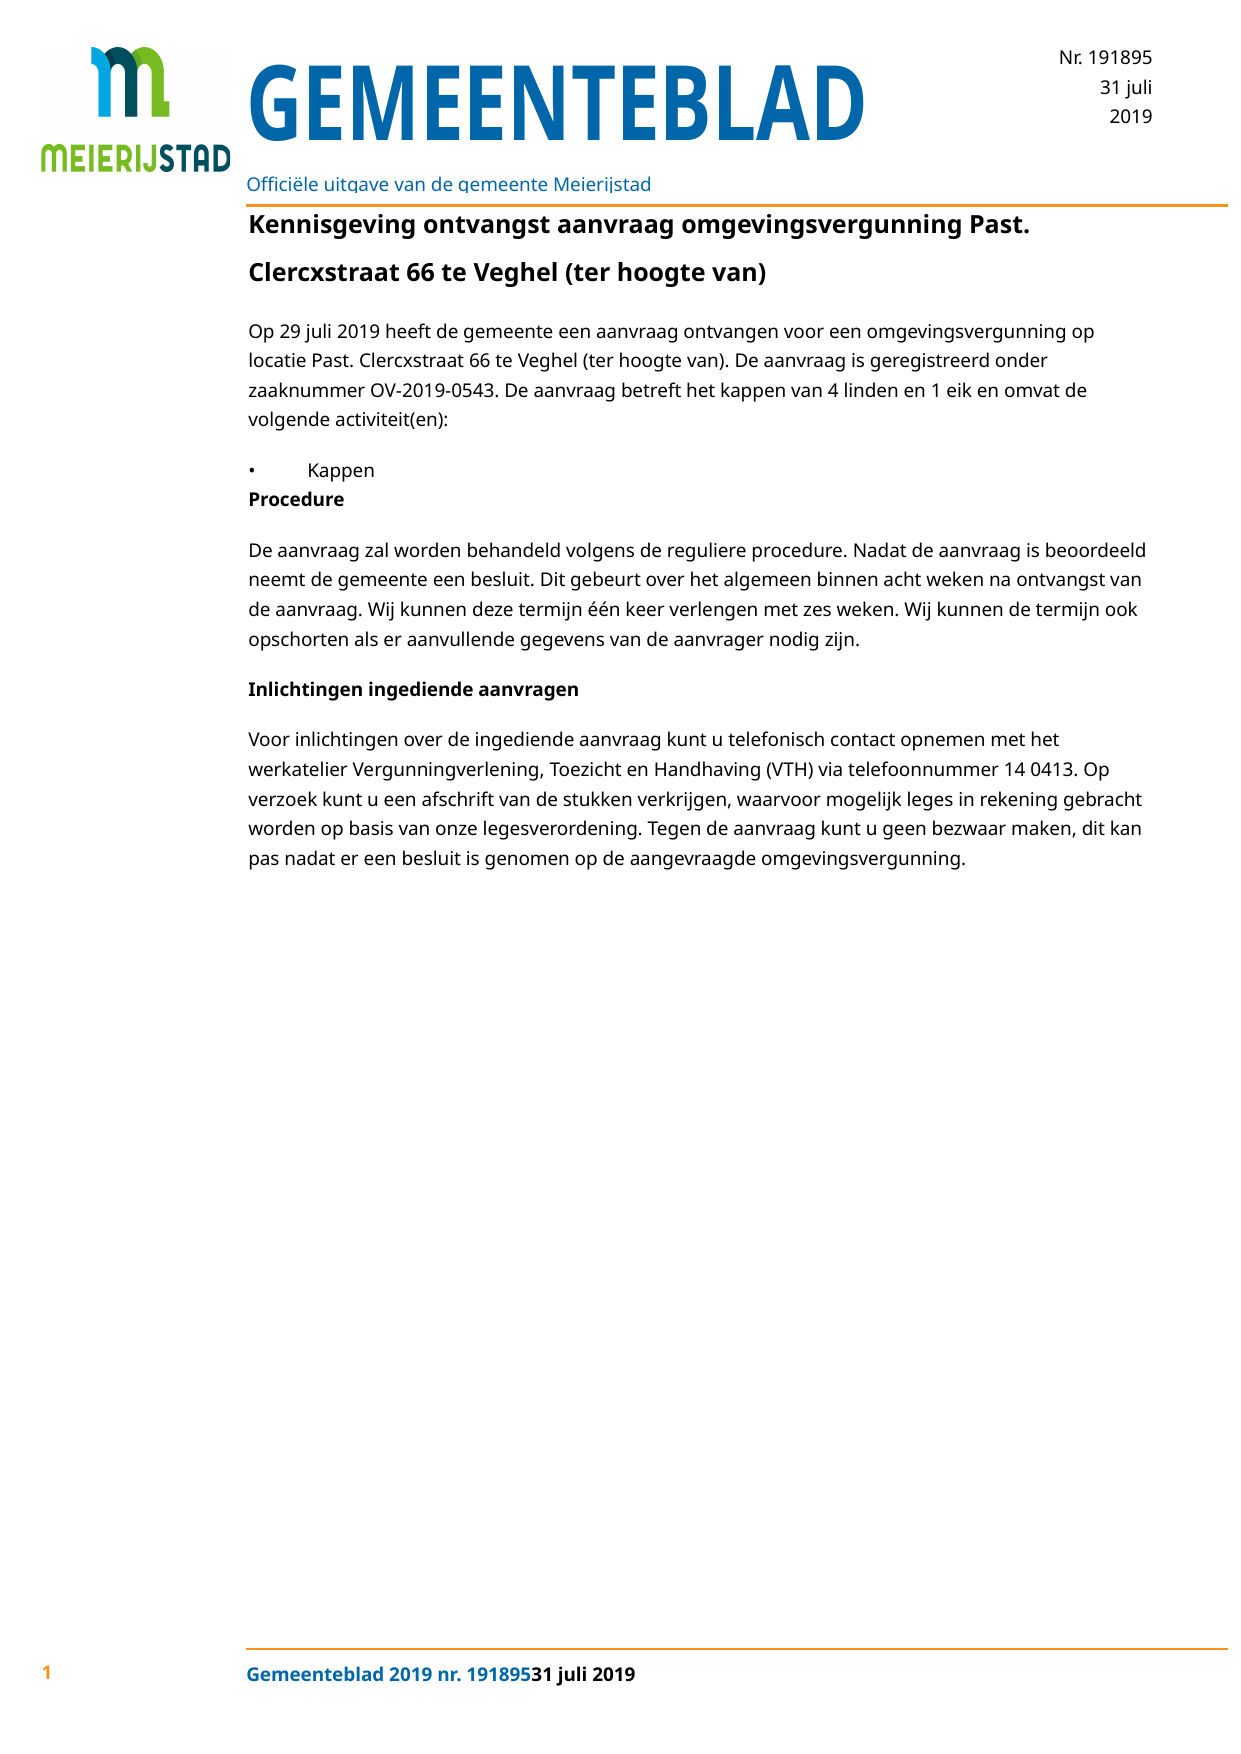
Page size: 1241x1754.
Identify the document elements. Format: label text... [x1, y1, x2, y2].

text Inlichtingen ingediende aanvragen [248, 676, 1152, 702]
text Kennisgeving ontvangst aanvraag omgevingsvergunning Past. Clercxstraat 66 te Veghel (ter hoogte van) [248, 207, 1152, 288]
list Kappen [248, 457, 1152, 483]
text Voor inlichtingen over de ingediende aanvraag kunt u telefonisch contact opnemen met het werkatelier Vergunningverlening, Toezicht en Handhaving (VTH) via telefoonnummer 14 0413. Op verzoek kunt u een afschrift van de stukken verkrijgen, waarvoor mogelijk leges in rekening gebracht worden op basis van onze legesverordening. Tegen de aanvraag kunt u geen bezwaar maken, dit kan pas nadat er een besluit is genomen op de aangevraagde omgevingsvergunning. [248, 727, 1152, 871]
text Op 29 juli 2019 heeft de gemeente een aanvraag ontvangen voor een omgevingsvergunning op locatie Past. Clercxstraat 66 te Veghel (ter hoogte van). De aanvraag is geregistreerd onder zaaknummer OV-2019-0543. De aanvraag betreft het kappen van 4 linden en 1 eik en omvat de volgende activiteit(en): [248, 318, 1152, 432]
picture [41, 47, 231, 172]
text Procedure [248, 487, 1152, 512]
text De aanvraag zal worden behandeld volgens de reguliere procedure. Nadat de aanvraag is beoordeeld neemt de gemeente een besluit. Dit gebeurt over het algemeen binnen acht weken na ontvangst van de aanvraag. Wij kunnen deze termijn één keer verlengen met zes weken. Wij kunnen de termijn ook opschorten als er aanvullende gegevens van de aanvrager nodig zijn. [248, 537, 1152, 652]
